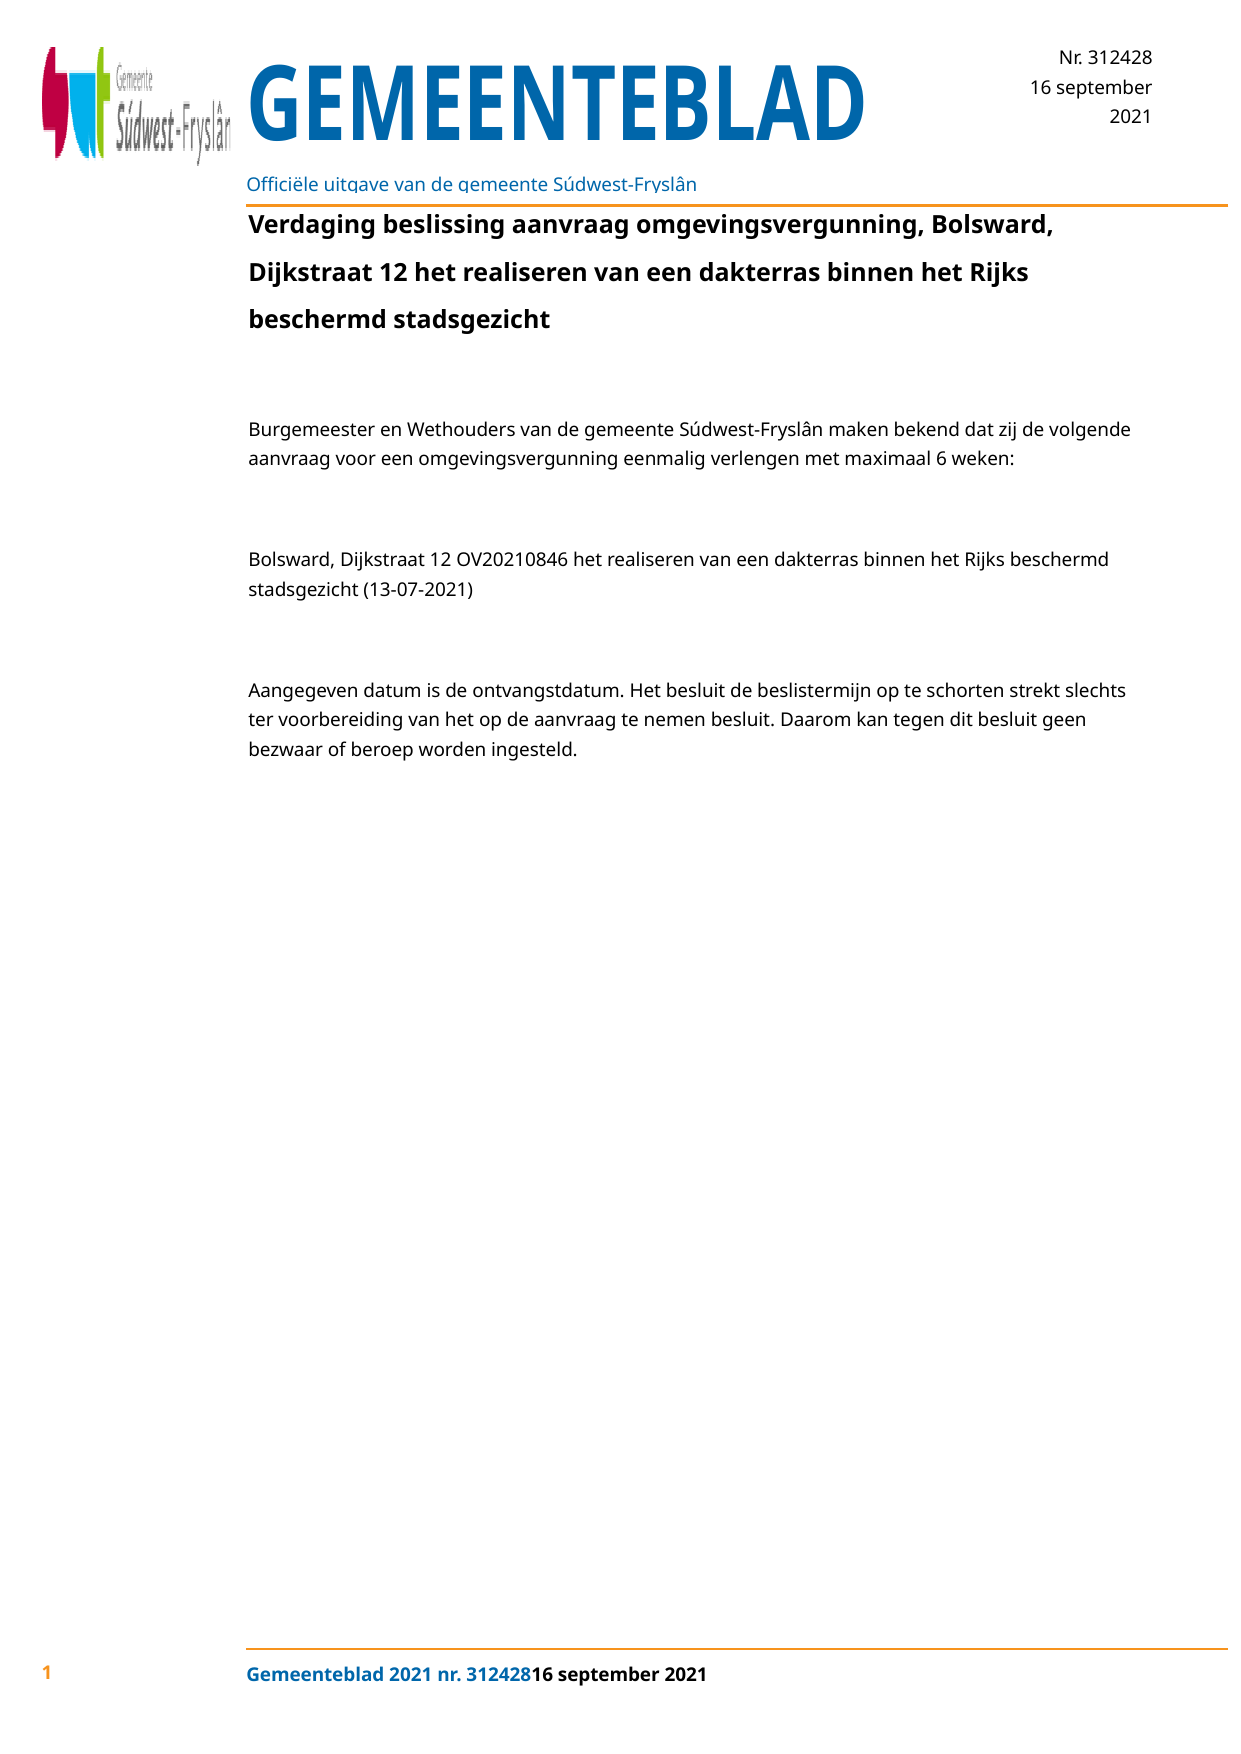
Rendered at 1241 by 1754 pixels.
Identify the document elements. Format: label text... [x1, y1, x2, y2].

picture [41, 47, 231, 172]
text Verdaging beslissing aanvraag omgevingsvergunning, Bolsward, Dijkstraat 12 het realiseren van een dakterras binnen het Rijks beschermd stadsgezicht [248, 207, 1152, 336]
text Aangegeven datum is de ontvangstdatum. Het besluit de beslistermijn op te schorten strekt slechts ter voorbereiding van het op de aanvraag te nemen besluit. Daarom kan tegen dit besluit geen bezwaar of beroep worden ingesteld. [248, 677, 1152, 762]
text Burgemeester en Wethouders van de gemeente Súdwest-Fryslân maken bekend dat zij de volgende aanvraag voor een omgevingsvergunning eenmalig verlengen met maximaal 6 weken: [248, 416, 1152, 471]
text Bolsward, Dijkstraat 12 OV20210846 het realiseren van een dakterras binnen het Rijks beschermd stadsgezicht (13-07-2021) [248, 546, 1152, 602]
